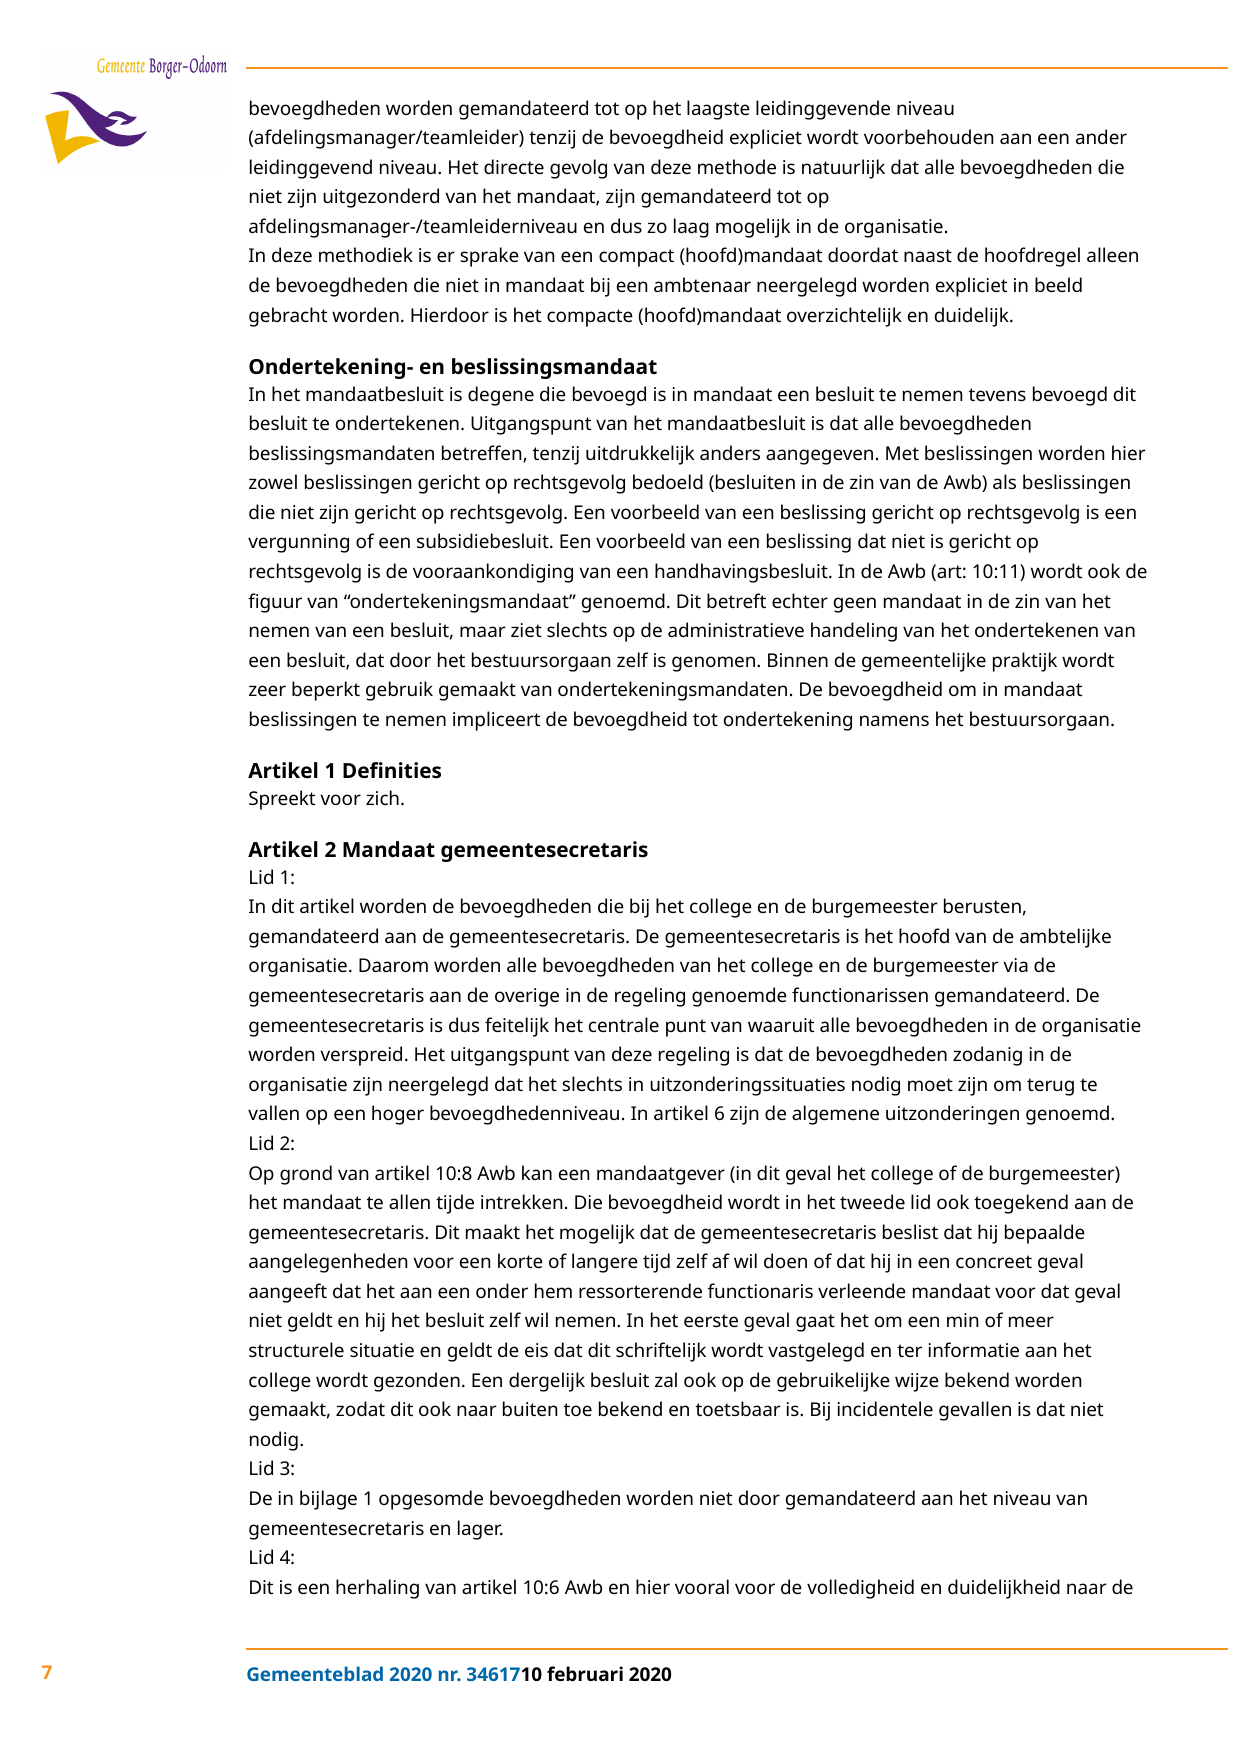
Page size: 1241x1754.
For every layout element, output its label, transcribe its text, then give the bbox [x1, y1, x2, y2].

text Dit is een herhaling van artikel 10:6 Awb en hier vooral voor de volledigheid en duidelijkheid naar de [248, 1574, 1152, 1599]
text In het mandaatbesluit is degene die bevoegd is in mandaat een besluit te nemen tevens bevoegd dit besluit te ondertekenen. Uitgangspunt van het mandaatbesluit is dat alle bevoegdheden beslissingsmandaten betreffen, tenzij uitdrukkelijk anders aangegeven. Met beslissingen worden hier zowel beslissingen gericht op rechtsgevolg bedoeld (besluiten in de zin van de Awb) als beslissingen die niet zijn gericht op rechtsgevolg. Een voorbeeld van een beslissing gericht op rechtsgevolg is een vergunning of een subsidiebesluit. Een voorbeeld van een beslissing dat niet is gericht op rechtsgevolg is de vooraankondiging van een handhavingsbesluit. In de Awb (art: 10:11) wordt ook de figuur van “ondertekeningsmandaat” genoemd. Dit betreft echter geen mandaat in de zin van het nemen van een besluit, maar ziet slechts op de administratieve handeling van het ondertekenen van een besluit, dat door het bestuursorgaan zelf is genomen. Binnen de gemeentelijke praktijk wordt zeer beperkt gebruik gemaakt van ondertekeningsmandaten. De bevoegdheid om in mandaat beslissingen te nemen impliceert de bevoegdheid tot ondertekening namens het bestuursorgaan. [248, 381, 1152, 732]
text De in bijlage 1 opgesomde bevoegdheden worden niet door gemandateerd aan het niveau van gemeentesecretaris en lager. [248, 1485, 1152, 1540]
text Artikel 2 Mandaat gemeentesecretaris [248, 835, 1152, 864]
text Artikel 1 Definities [248, 757, 1152, 785]
text Lid 1: [248, 864, 1152, 889]
text Ondertekening- en beslissingsmandaat [248, 352, 1152, 381]
text Lid 4: [248, 1544, 1152, 1570]
text In deze methodiek is er sprake van een compact (hoofd)mandaat doordat naast de hoofdregel alleen de bevoegdheden die niet in mandaat bij een ambtenaar neergelegd worden expliciet in beeld gebracht worden. Hierdoor is het compacte (hoofd)mandaat overzichtelijk en duidelijk. [248, 243, 1152, 328]
text Lid 2: [248, 1130, 1152, 1156]
text In dit artikel worden de bevoegdheden die bij het college en de burgemeester berusten, gemandateerd aan de gemeentesecretaris. De gemeentesecretaris is het hoofd van de ambtelijke organisatie. Daarom worden alle bevoegdheden van het college en de burgemeester via de gemeentesecretaris aan de overige in de regeling genoemde functionarissen gemandateerd. De gemeentesecretaris is dus feitelijk het centrale punt van waaruit alle bevoegdheden in de organisatie worden verspreid. Het uitgangspunt van deze regeling is dat de bevoegdheden zodanig in de organisatie zijn neergelegd dat het slechts in uitzonderingssituaties nodig moet zijn om terug te vallen op een hoger bevoegdhedenniveau. In artikel 6 zijn de algemene uitzonderingen genoemd. [248, 893, 1152, 1126]
text Lid 3: [248, 1456, 1152, 1481]
text bevoegdheden worden gemandateerd tot op het laagste leidinggevende niveau (afdelingsmanager/teamleider) tenzij de bevoegdheid expliciet wordt voorbehouden aan een ander leidinggevend niveau. Het directe gevolg van deze methode is natuurlijk dat alle bevoegdheden die niet zijn uitgezonderd van het mandaat, zijn gemandateerd tot op afdelingsmanager-/teamleiderniveau en dus zo laag mogelijk in de organisatie. [248, 95, 1152, 239]
text Spreekt voor zich. [248, 785, 1152, 811]
picture [41, 47, 231, 172]
text Op grond van artikel 10:8 Awb kan een mandaatgever (in dit geval het college of de burgemeester) het mandaat te allen tijde intrekken. Die bevoegdheid wordt in het tweede lid ook toegekend aan de gemeentesecretaris. Dit maakt het mogelijk dat de gemeentesecretaris beslist dat hij bepaalde aangelegenheden voor een korte of langere tijd zelf af wil doen of dat hij in een concreet geval aangeeft dat het aan een onder hem ressorterende functionaris verleende mandaat voor dat geval niet geldt en hij het besluit zelf wil nemen. In het eerste geval gaat het om een min of meer structurele situatie en geldt de eis dat dit schriftelijk wordt vastgelegd en ter informatie aan het college wordt gezonden. Een dergelijk besluit zal ook op de gebruikelijke wijze bekend worden gemaakt, zodat dit ook naar buiten toe bekend en toetsbaar is. Bij incidentele gevallen is dat niet nodig. [248, 1160, 1152, 1452]
